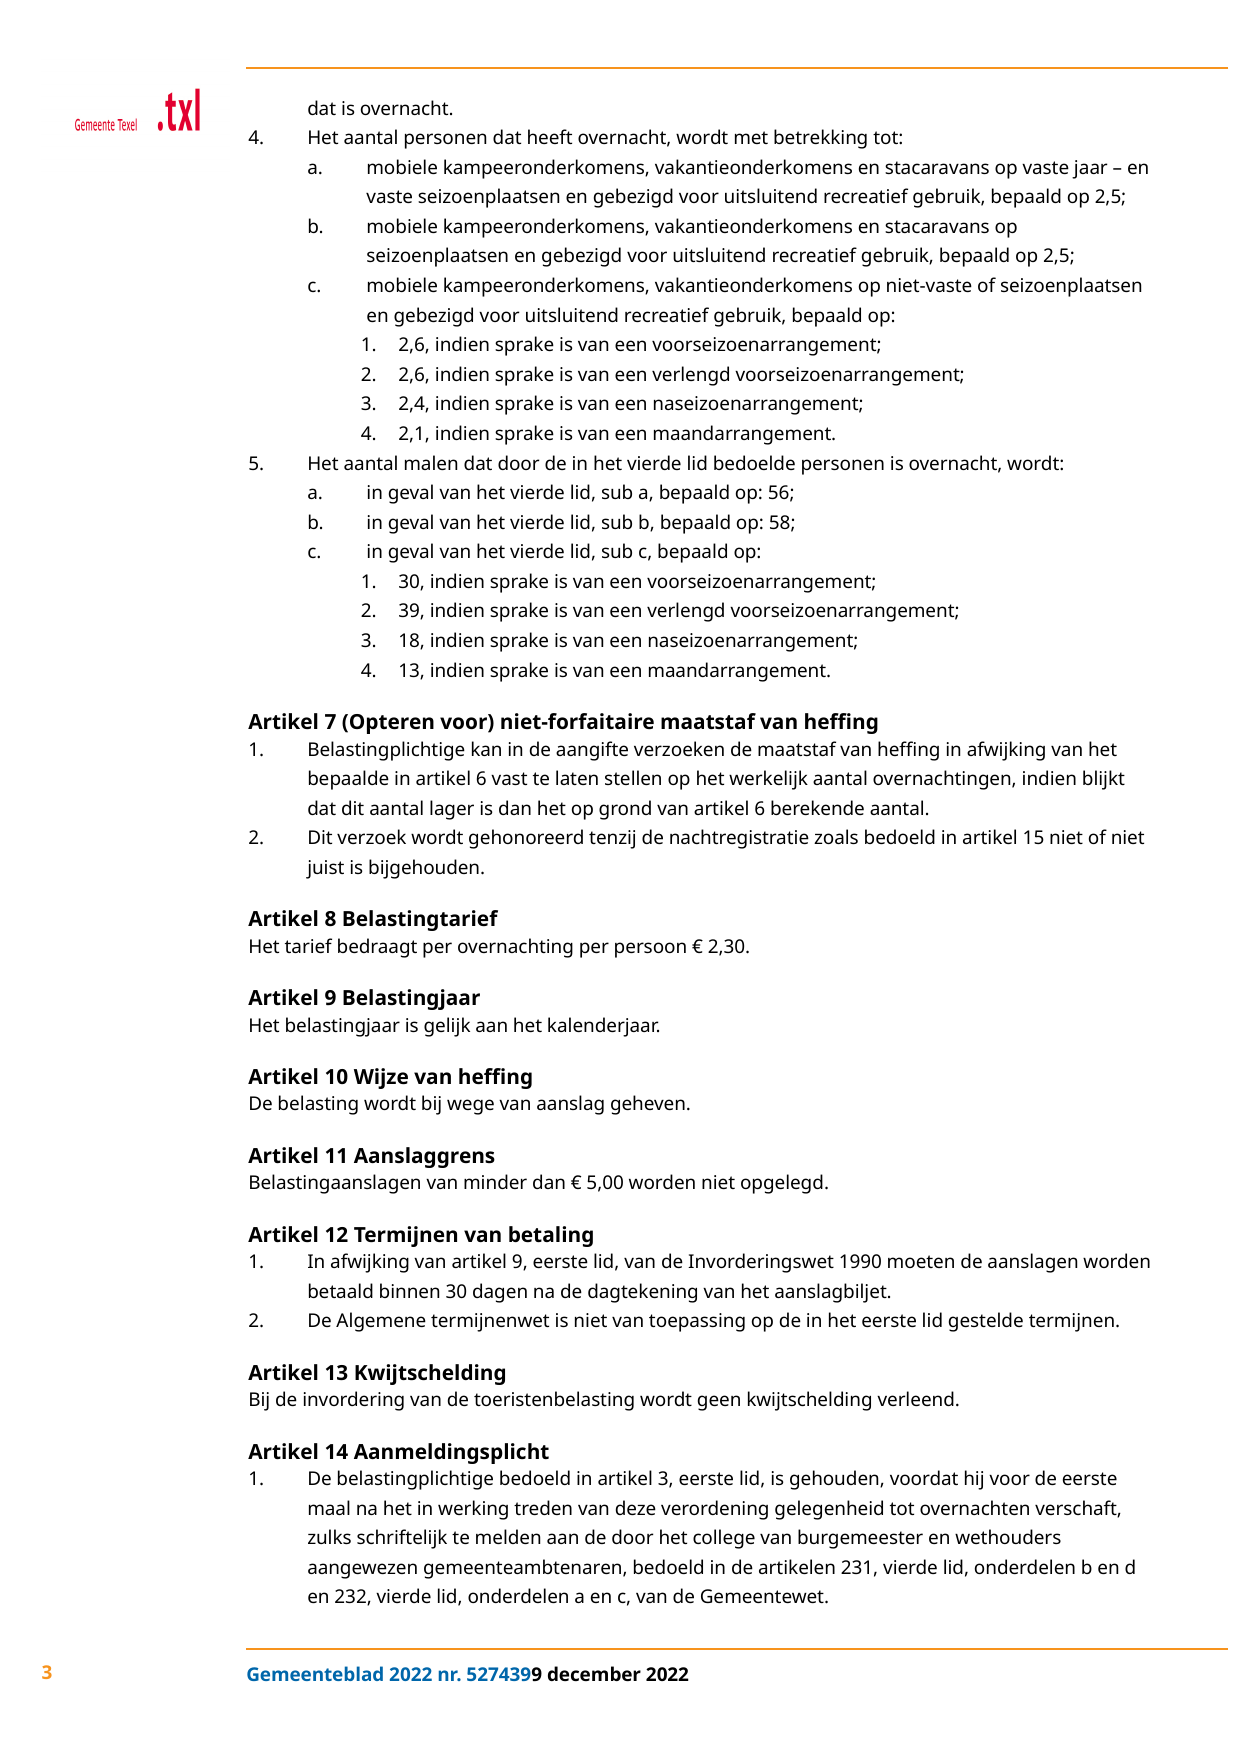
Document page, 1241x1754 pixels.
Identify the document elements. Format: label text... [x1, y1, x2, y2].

picture [41, 47, 231, 172]
text Artikel 14 Aanmeldingsplicht [248, 1437, 1152, 1465]
text De belasting wordt bij wege van aanslag geheven. [248, 1091, 1152, 1116]
text Belastingaanslagen van minder dan € 5,00 worden niet opgelegd. [248, 1169, 1152, 1195]
text Artikel 8 Belastingtarief [248, 904, 1152, 933]
list Het aantal malen dat door de in het vierde lid bedoelde personen is overnacht, wordt: [248, 450, 1152, 476]
list in geval van het vierde lid, sub a, bepaald op: 56; [307, 479, 1152, 505]
list De belastingplichtige bedoeld in artikel 3, eerste lid, is gehouden, voordat hij voor de eerste maal na het in werking treden van deze verordening gelegenheid tot overnachten verschaft, zulks schriftelijk te melden aan de door het college van burgemeester en wethouders aangewezen gemeenteambtenaren, bedoeld in de artikelen 231, vierde lid, onderdelen b en d en 232, vierde lid, onderdelen a en c, van de Gemeentewet. [248, 1465, 1152, 1609]
list dat is overnacht. [248, 95, 1152, 121]
list 30, indien sprake is van een voorseizoenarrangement; [361, 568, 1152, 594]
list 39, indien sprake is van een verlengd voorseizoenarrangement; [361, 598, 1152, 623]
text Artikel 11 Aanslaggrens [248, 1141, 1152, 1169]
text Artikel 9 Belastingjaar [248, 983, 1152, 1012]
text Bij de invordering van de toeristenbelasting wordt geen kwijtschelding verleend. [248, 1386, 1152, 1412]
list mobiele kampeeronderkomens, vakantieonderkomens en stacaravans op seizoenplaatsen en gebezigd voor uitsluitend recreatief gebruik, bepaald op 2,5; [307, 213, 1152, 268]
text Artikel 7 (Opteren voor) niet-forfaitaire maatstaf van heffing [248, 707, 1152, 736]
list 13, indien sprake is van een maandarrangement. [361, 657, 1152, 683]
list 2,1, indien sprake is van een maandarrangement. [361, 420, 1152, 446]
list De Algemene termijnenwet is niet van toepassing op de in het eerste lid gestelde termijnen. [248, 1307, 1152, 1333]
text Het belastingjaar is gelijk aan het kalenderjaar. [248, 1012, 1152, 1037]
list Dit verzoek wordt gehonoreerd tenzij de nachtregistratie zoals bedoeld in artikel 15 niet of niet juist is bijgehouden. [248, 824, 1152, 880]
list In afwijking van artikel 9, eerste lid, van de Invorderingswet 1990 moeten de aanslagen worden betaald binnen 30 dagen na de dagtekening van het aanslagbiljet. [248, 1248, 1152, 1304]
list in geval van het vierde lid, sub b, bepaald op: 58; [307, 509, 1152, 535]
list 2,4, indien sprake is van een naseizoenarrangement; [361, 391, 1152, 416]
list 18, indien sprake is van een naseizoenarrangement; [361, 627, 1152, 653]
text Artikel 12 Termijnen van betaling [248, 1220, 1152, 1248]
text Het tarief bedraagt per overnachting per persoon € 2,30. [248, 933, 1152, 959]
list 2,6, indien sprake is van een verlengd voorseizoenarrangement; [361, 361, 1152, 387]
list Het aantal personen dat heeft overnacht, wordt met betrekking tot: [248, 124, 1152, 150]
text Artikel 10 Wijze van heffing [248, 1062, 1152, 1091]
list mobiele kampeeronderkomens, vakantieonderkomens op niet-vaste of seizoenplaatsen en gebezigd voor uitsluitend recreatief gebruik, bepaald op: [307, 272, 1152, 328]
text Artikel 13 Kwijtschelding [248, 1358, 1152, 1386]
list 2,6, indien sprake is van een voorseizoenarrangement; [361, 331, 1152, 357]
list in geval van het vierde lid, sub c, bepaald op: [307, 538, 1152, 564]
list mobiele kampeeronderkomens, vakantieonderkomens en stacaravans op vaste jaar – en vaste seizoenplaatsen en gebezigd voor uitsluitend recreatief gebruik, bepaald op 2,5; [307, 154, 1152, 209]
list Belastingplichtige kan in de aangifte verzoeken de maatstaf van heffing in afwijking van het bepaalde in artikel 6 vast te laten stellen op het werkelijk aantal overnachtingen, indien blijkt dat dit aantal lager is dan het op grond van artikel 6 berekende aantal. [248, 736, 1152, 821]
